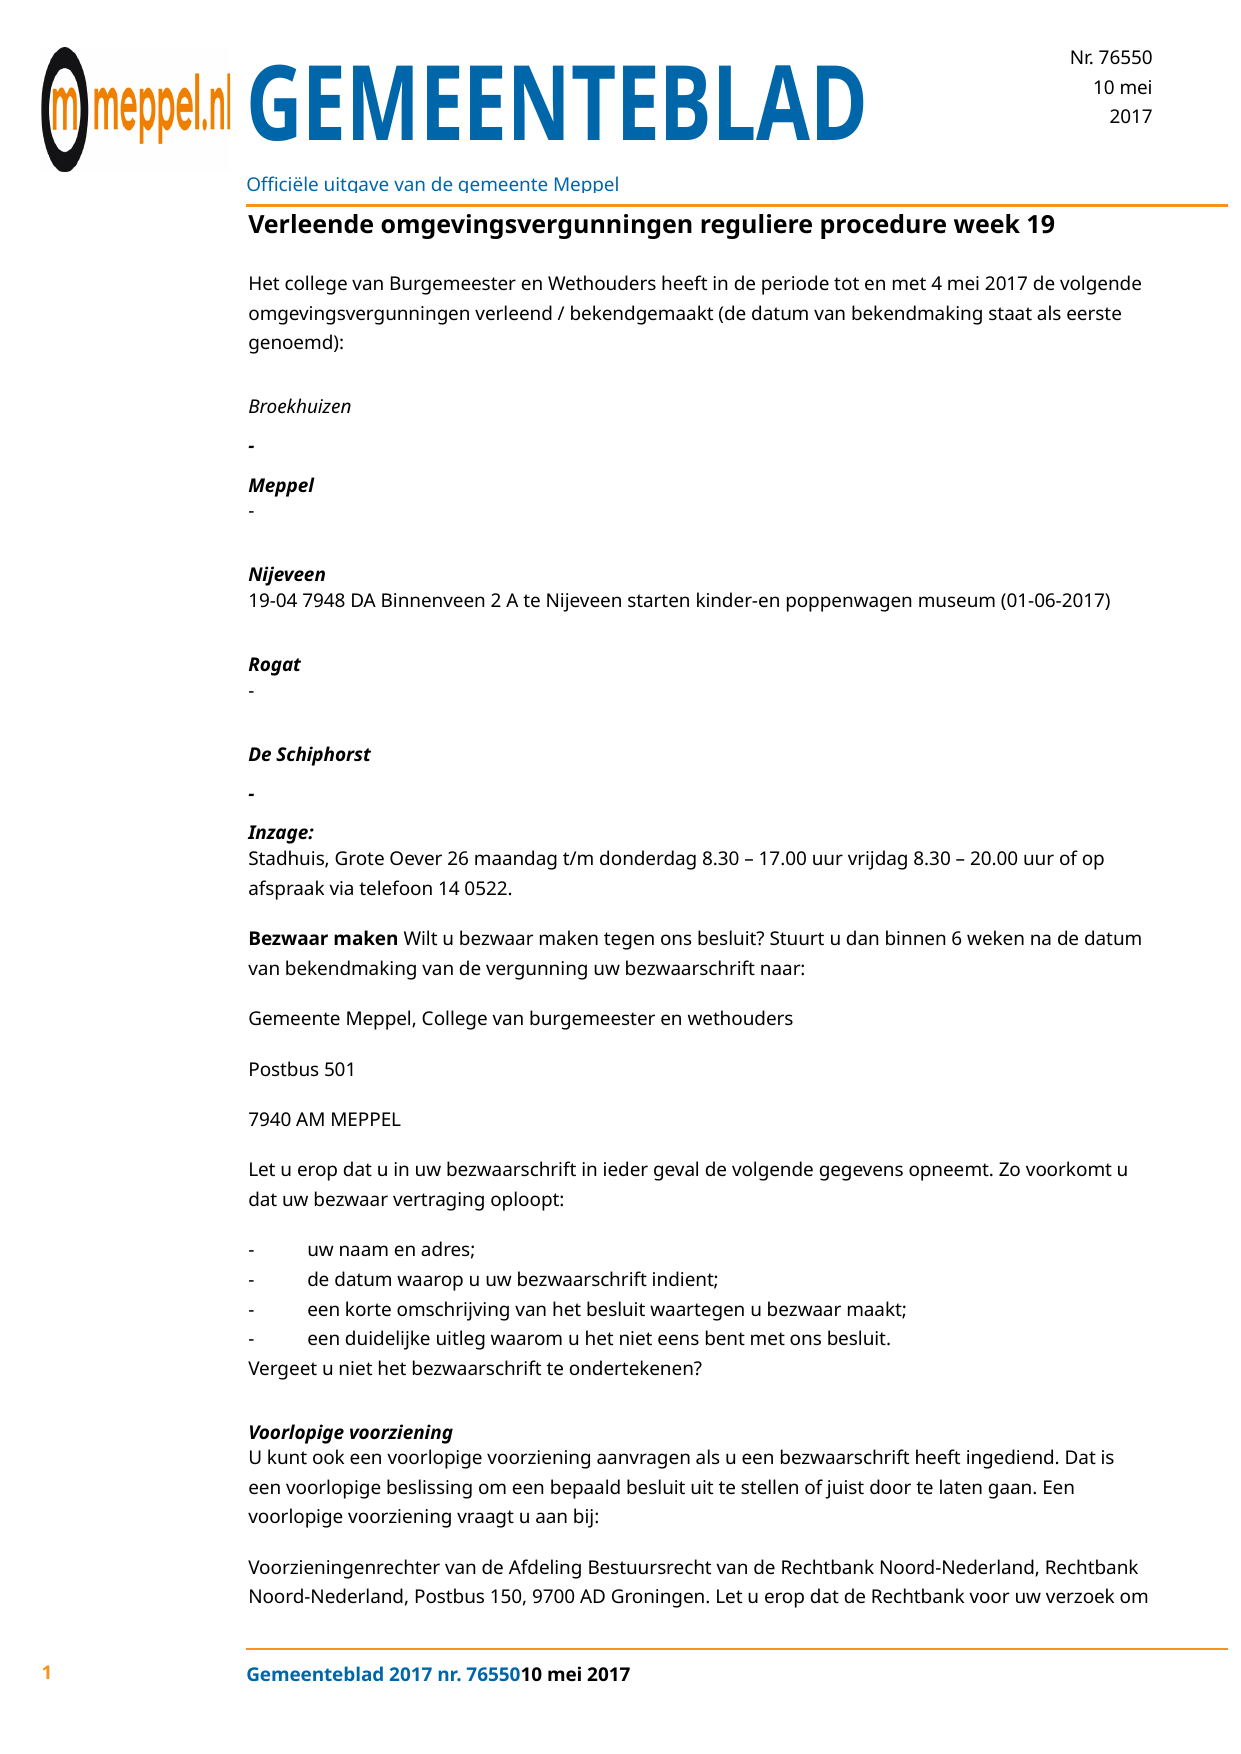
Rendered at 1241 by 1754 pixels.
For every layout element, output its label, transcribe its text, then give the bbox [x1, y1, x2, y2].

list de datum waarop u uw bezwaarschrift indient; [248, 1266, 1152, 1292]
text Rogat [248, 651, 1152, 677]
text Het college van Burgemeester en Wethouders heeft in de periode tot en met 4 mei 2017 de volgende omgevingsvergunningen verleend / bekendgemaakt (de datum van bekendmaking staat als eerste genoemd): [248, 270, 1152, 355]
picture [41, 47, 231, 172]
text Meppel [248, 472, 1152, 498]
text Gemeente Meppel, College van burgemeester en wethouders [248, 1005, 1152, 1031]
text Vergeet u niet het bezwaarschrift te ondertekenen? [248, 1355, 1152, 1381]
text Voorzieningenrechter van de Afdeling Bestuursrecht van de Rechtbank Noord-Nederland, Rechtbank Noord-Nederland, Postbus 150, 9700 AD Groningen. Let u erop dat de Rechtbank voor uw verzoek om [248, 1554, 1152, 1609]
text U kunt ook een voorlopige voorziening aanvragen als u een bezwaarschrift heeft ingediend. Dat is een voorlopige beslissing om een bepaald besluit uit te stellen of juist door te laten gaan. Een voorlopige voorziening vraagt u aan bij: [248, 1444, 1152, 1529]
list een duidelijke uitleg waarom u het niet eens bent met ons besluit. [248, 1325, 1152, 1351]
list uw naam en adres; [248, 1237, 1152, 1262]
text Broekhuizen [248, 393, 1152, 419]
list een korte omschrijving van het besluit waartegen u bezwaar maakt; [248, 1296, 1152, 1321]
text De Schiphorst [248, 741, 1152, 767]
text Bezwaar maken Wilt u bezwaar maken tegen ons besluit? Stuurt u dan binnen 6 weken na de datum van bekendmaking van de vergunning uw bezwaarschrift naar: [248, 925, 1152, 981]
text Postbus 501 [248, 1056, 1152, 1081]
text Voorlopige voorziening [248, 1419, 1152, 1444]
text - [248, 433, 1152, 458]
text Nijeveen [248, 562, 1152, 587]
text - [248, 780, 1152, 806]
text 19-04 7948 DA Binnenveen 2 A te Nijeveen starten kinder-en poppenwagen museum (01-06-2017) [248, 587, 1152, 613]
text Let u erop dat u in uw bezwaarschrift in ieder geval de volgende gegevens opneemt. Zo voorkomt u dat uw bezwaar vertraging oploopt: [248, 1157, 1152, 1212]
text Inzage: [248, 819, 1152, 845]
text Stadhuis, Grote Oever 26 maandag t/m donderdag 8.30 – 17.00 uur vrijdag 8.30 – 20.00 uur of op afspraak via telefoon 14 0522. [248, 845, 1152, 901]
text - [248, 498, 1152, 523]
text 7940 AM MEPPEL [248, 1106, 1152, 1132]
text - [248, 677, 1152, 703]
text Verleende omgevingsvergunningen reguliere procedure week 19 [248, 207, 1152, 241]
